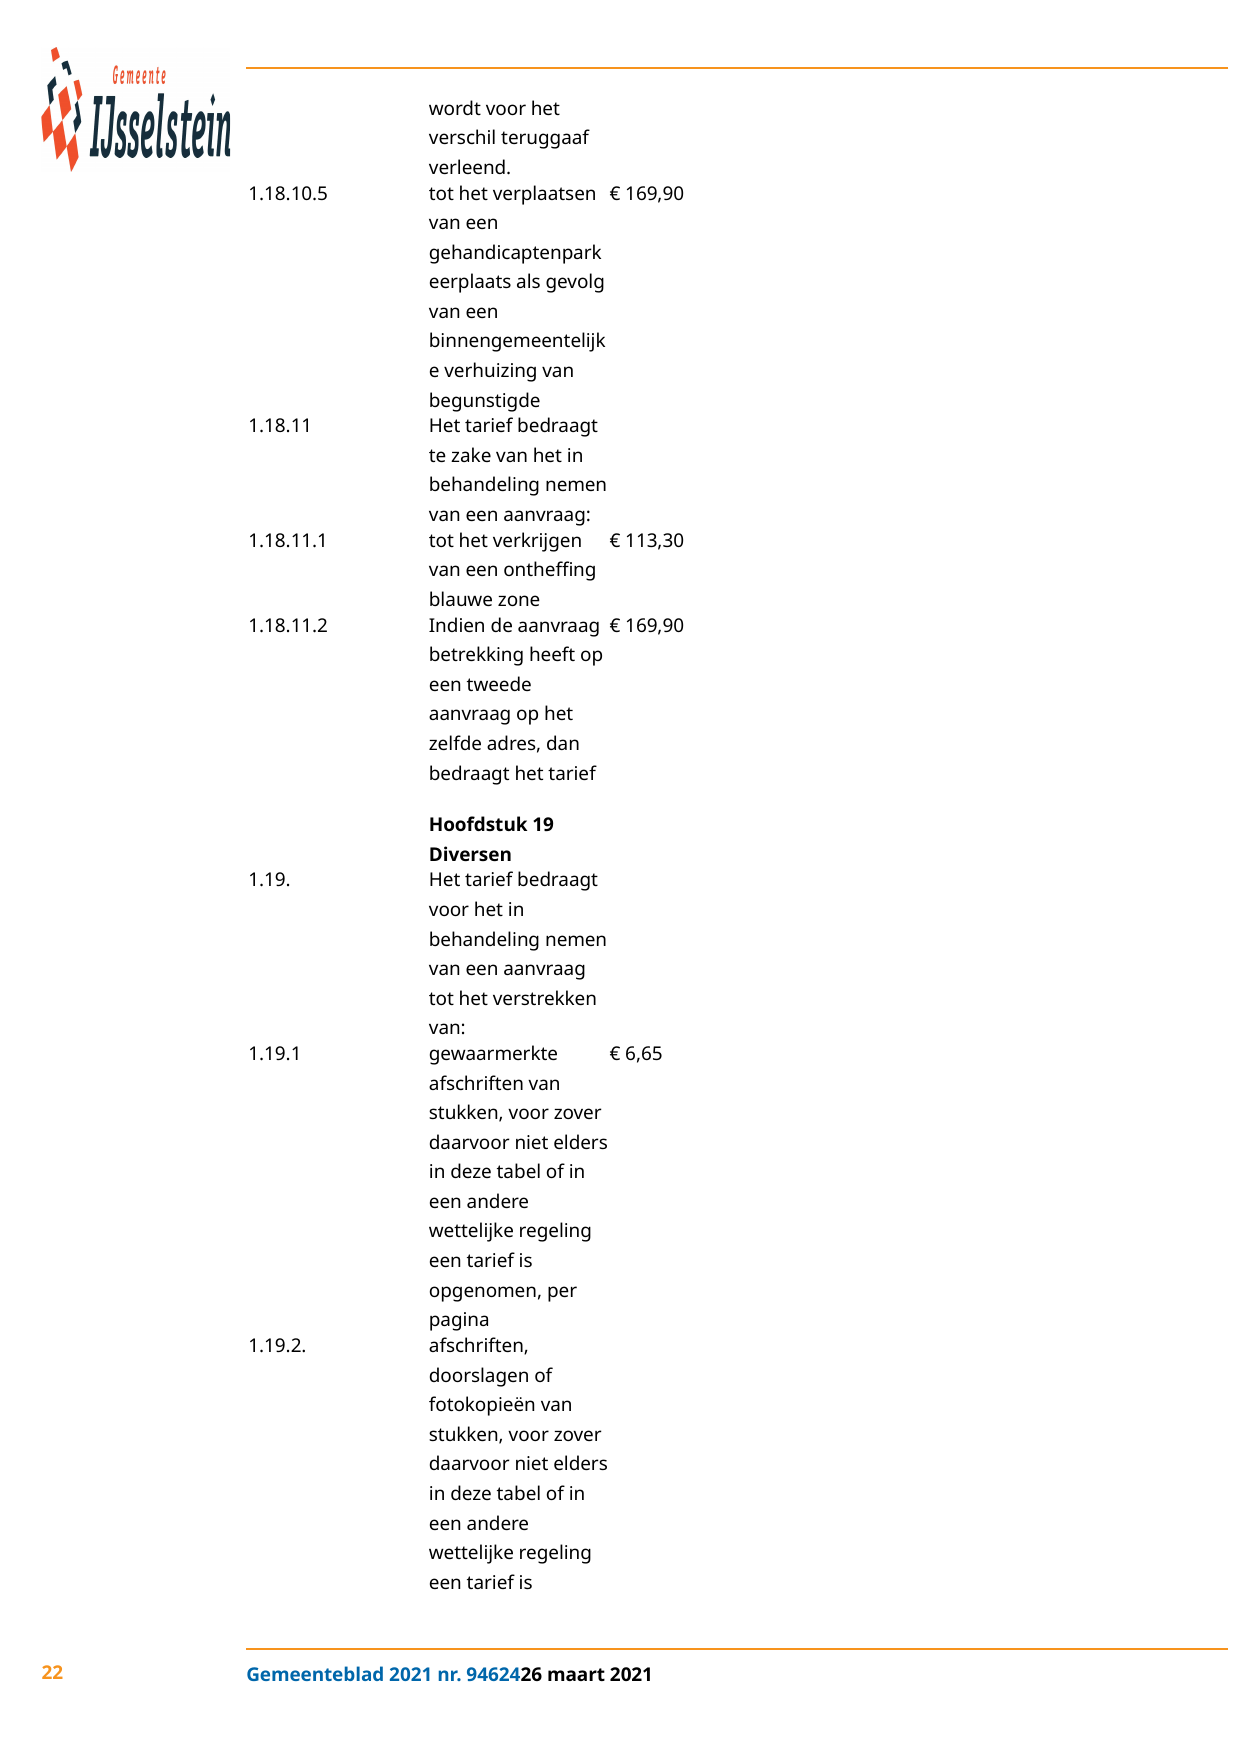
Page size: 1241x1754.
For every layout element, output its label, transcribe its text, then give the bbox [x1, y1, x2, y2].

table_cell 1.19.1 [248, 1040, 429, 1332]
table_cell € 6,65 [609, 1040, 790, 1332]
table_cell [248, 811, 429, 867]
table_cell Hoofdstuk 19 Diversen [429, 811, 609, 867]
table_cell [609, 867, 790, 1040]
table_cell [248, 95, 429, 180]
table_cell tot het verkrijgen van een ontheffing blauwe zone [429, 527, 609, 612]
table_cell tot het verplaatsen van een gehandicaptenparkeerplaats als gevolg van een binnengemeentelijke verhuizing van begunstigde [429, 180, 609, 412]
table_cell [248, 786, 429, 811]
table_cell 1.18.11.2 [248, 612, 429, 786]
table_cell [609, 811, 790, 867]
table_cell 1.19.2. [248, 1332, 429, 1594]
table_cell Het tarief bedraagt te zake van het in behandeling nemen van een aanvraag: [429, 413, 609, 527]
table_cell Het tarief bedraagt voor het in behandeling nemen van een aanvraag tot het verstrekken van: [429, 867, 609, 1040]
table_cell [609, 413, 790, 527]
table_cell wordt voor het verschil teruggaaf verleend. [429, 95, 609, 180]
table_cell 1.18.11.1 [248, 527, 429, 612]
table_cell [609, 786, 790, 811]
table_cell [429, 786, 609, 811]
table_cell Indien de aanvraag betrekking heeft op een tweede aanvraag op het zelfde adres, dan bedraagt het tarief [429, 612, 609, 786]
table_cell € 169,90 [609, 612, 790, 786]
table_cell € 113,30 [609, 527, 790, 612]
table_cell afschriften, doorslagen of fotokopieën van stukken, voor zover daarvoor niet elders in deze tabel of in een andere wettelijke regeling een tarief is [429, 1332, 609, 1594]
table_cell [609, 95, 790, 180]
table_cell [609, 1332, 790, 1594]
table_cell € 169,90 [609, 180, 790, 412]
table_cell 1.18.11 [248, 413, 429, 527]
table_cell gewaarmerkte afschriften van stukken, voor zover daarvoor niet elders in deze tabel of in een andere wettelijke regeling een tarief is opgenomen, per pagina [429, 1040, 609, 1332]
picture [41, 47, 231, 172]
table_cell 1.18.10.5 [248, 180, 429, 412]
table_cell 1.19. [248, 867, 429, 1040]
